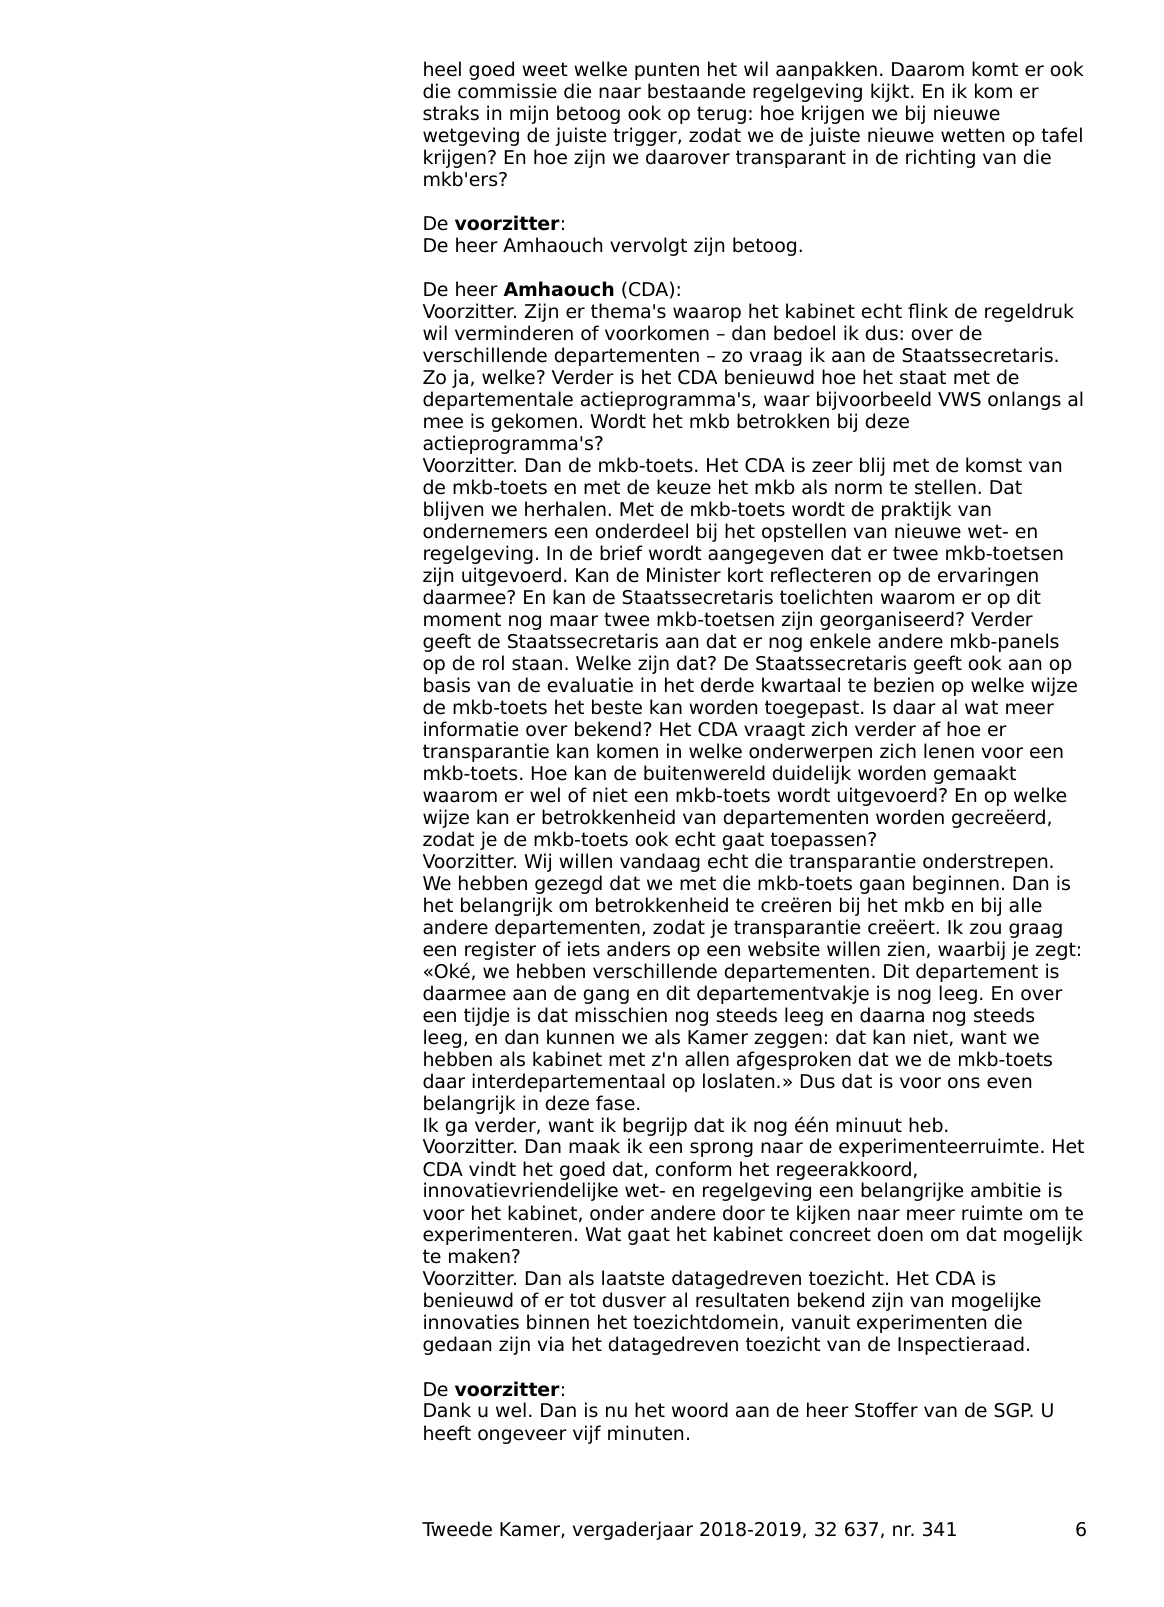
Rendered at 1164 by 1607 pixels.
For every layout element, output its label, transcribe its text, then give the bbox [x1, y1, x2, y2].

text De heer Amhaouch (CDA): [422, 279, 1087, 301]
text heel goed weet welke punten het wil aanpakken. Daarom komt er ook die commissie die naar bestaande regelgeving kijkt. En ik kom er straks in mijn betoog ook op terug: hoe krijgen we bij nieuwe wetgeving de juiste trigger, zodat we de juiste nieuwe wetten op tafel krijgen? En hoe zijn we daarover transparant in de richting van die mkb'ers? [422, 59, 1087, 191]
text De voorzitter: [422, 213, 1087, 235]
text Voorzitter. Dan de mkb-toets. Het CDA is zeer blij met de komst van de mkb-toets en met de keuze het mkb als norm te stellen. Dat blijven we herhalen. Met de mkb-toets wordt de praktijk van ondernemers een onderdeel bij het opstellen van nieuwe wet- en regelgeving. In de brief wordt aangegeven dat er twee mkb-toetsen zijn uitgevoerd. Kan de Minister kort reflecteren op de ervaringen daarmee? En kan de Staatssecretaris toelichten waarom er op dit moment nog maar twee mkb-toetsen zijn georganiseerd? Verder geeft de Staatssecretaris aan dat er nog enkele andere mkb-panels op de rol staan. Welke zijn dat? De Staatssecretaris geeft ook aan op basis van de evaluatie in het derde kwartaal te bezien op welke wijze de mkb-toets het beste kan worden toegepast. Is daar al wat meer informatie over bekend? Het CDA vraagt zich verder af hoe er transparantie kan komen in welke onderwerpen zich lenen voor een mkb-toets. Hoe kan de buitenwereld duidelijk worden gemaakt waarom er wel of niet een mkb-toets wordt uitgevoerd? En op welke wijze kan er betrokkenheid van departementen worden gecreëerd, zodat je de mkb-toets ook echt gaat toepassen? [422, 455, 1087, 851]
text Voorzitter. Wij willen vandaag echt die transparantie onderstrepen. We hebben gezegd dat we met die mkb-toets gaan beginnen. Dan is het belangrijk om betrokkenheid te creëren bij het mkb en bij alle andere departementen, zodat je transparantie creëert. Ik zou graag een register of iets anders op een website willen zien, waarbij je zegt: «Oké, we hebben verschillende departementen. Dit departement is daarmee aan de gang en dit departementvakje is nog leeg. En over een tijdje is dat misschien nog steeds leeg en daarna nog steeds leeg, en dan kunnen we als Kamer zeggen: dat kan niet, want we hebben als kabinet met z'n allen afgesproken dat we de mkb-toets daar interdepartementaal op loslaten.» Dus dat is voor ons even belangrijk in deze fase. [422, 851, 1087, 1114]
text De heer Amhaouch vervolgt zijn betoog. [422, 235, 1087, 257]
text De voorzitter: [422, 1378, 1087, 1400]
text Voorzitter. Dan maak ik een sprong naar de experimenteerruimte. Het CDA vindt het goed dat, conform het regeerakkoord, innovatievriendelijke wet- en regelgeving een belangrijke ambitie is voor het kabinet, onder andere door te kijken naar meer ruimte om te experimenteren. Wat gaat het kabinet concreet doen om dat mogelijk te maken? [422, 1136, 1087, 1268]
text Ik ga verder, want ik begrijp dat ik nog één minuut heb. [422, 1114, 1087, 1136]
text Voorzitter. Zijn er thema's waarop het kabinet echt flink de regeldruk wil verminderen of voorkomen – dan bedoel ik dus: over de verschillende departementen – zo vraag ik aan de Staatssecretaris. Zo ja, welke? Verder is het CDA benieuwd hoe het staat met de departementale actieprogramma's, waar bijvoorbeeld VWS onlangs al mee is gekomen. Wordt het mkb betrokken bij deze actieprogramma's? [422, 301, 1087, 455]
text Dank u wel. Dan is nu het woord aan de heer Stoffer van de SGP. U heeft ongeveer vijf minuten. [422, 1400, 1087, 1444]
text Voorzitter. Dan als laatste datagedreven toezicht. Het CDA is benieuwd of er tot dusver al resultaten bekend zijn van mogelijke innovaties binnen het toezichtdomein, vanuit experimenten die gedaan zijn via het datagedreven toezicht van de Inspectieraad. [422, 1268, 1087, 1356]
